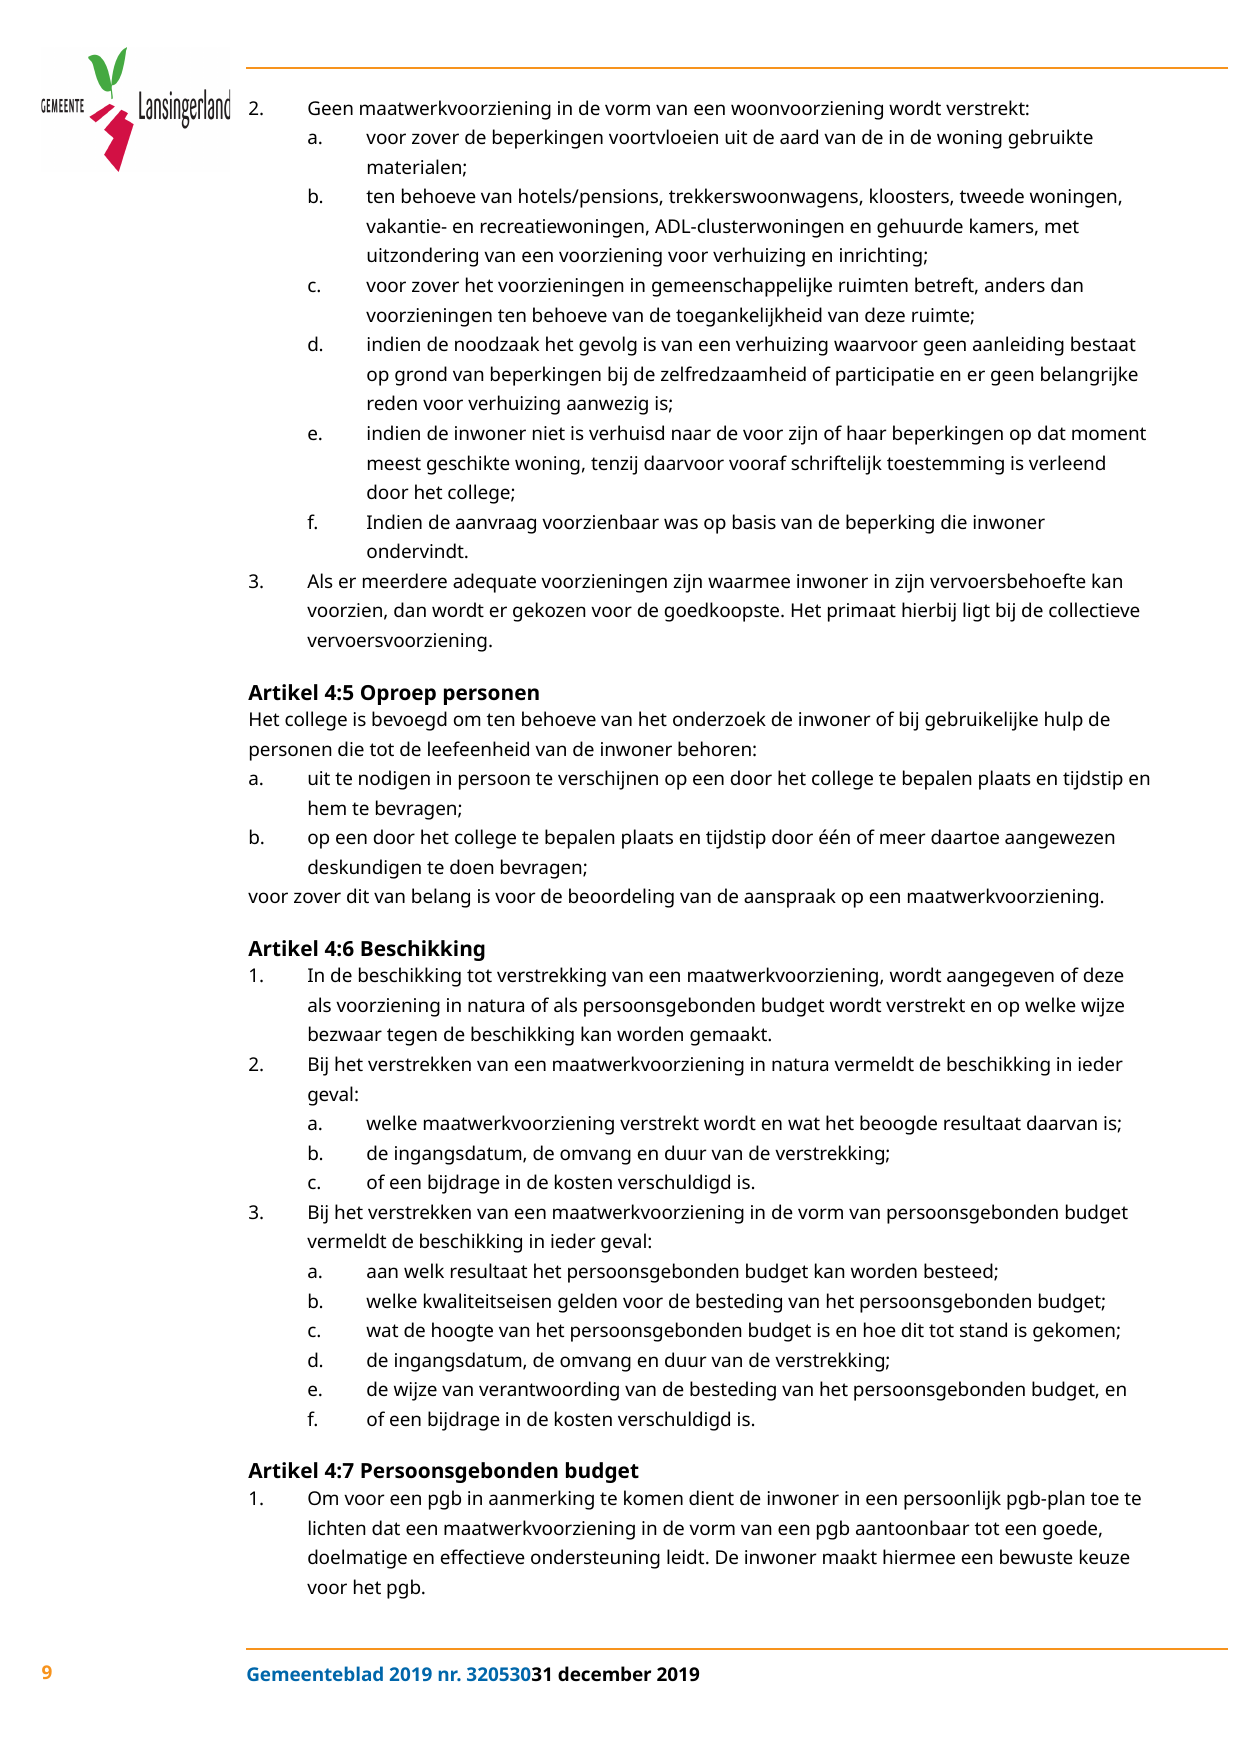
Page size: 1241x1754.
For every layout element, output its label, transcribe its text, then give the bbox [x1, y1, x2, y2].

list welke maatwerkvoorziening verstrekt wordt en wat het beoogde resultaat daarvan is; [307, 1110, 1152, 1136]
list op een door het college te bepalen plaats en tijdstip door één of meer daartoe aangewezen deskundigen te doen bevragen; [248, 824, 1152, 880]
list Indien de aanvraag voorzienbaar was op basis van de beperking die inwoner ondervindt. [307, 509, 1152, 564]
text Het college is bevoegd om ten behoeve van het onderzoek de inwoner of bij gebruikelijke hulp de personen die tot de leefeenheid van de inwoner behoren: [248, 706, 1152, 761]
text Artikel 4:7 Persoonsgebonden budget [248, 1457, 1152, 1485]
picture [41, 47, 231, 172]
list of een bijdrage in de kosten verschuldigd is. [307, 1169, 1152, 1195]
list Bij het verstrekken van een maatwerkvoorziening in natura vermeldt de beschikking in ieder geval: [248, 1051, 1152, 1107]
list Bij het verstrekken van een maatwerkvoorziening in de vorm van persoonsgebonden budget vermeldt de beschikking in ieder geval: [248, 1199, 1152, 1254]
list voor zover het voorzieningen in gemeenschappelijke ruimten betreft, anders dan voorzieningen ten behoeve van de toegankelijkheid van deze ruimte; [307, 272, 1152, 328]
list aan welk resultaat het persoonsgebonden budget kan worden besteed; [307, 1258, 1152, 1284]
list de ingangsdatum, de omvang en duur van de verstrekking; [307, 1347, 1152, 1373]
list de wijze van verantwoording van de besteding van het persoonsgebonden budget, en [307, 1377, 1152, 1402]
list indien de noodzaak het gevolg is van een verhuizing waarvoor geen aanleiding bestaat op grond van beperkingen bij de zelfredzaamheid of participatie en er geen belangrijke reden voor verhuizing aanwezig is; [307, 331, 1152, 416]
list Geen maatwerkvoorziening in de vorm van een woonvoorziening wordt verstrekt: [248, 95, 1152, 121]
list voor zover de beperkingen voortvloeien uit de aard van de in de woning gebruikte materialen; [307, 124, 1152, 180]
list of een bijdrage in de kosten verschuldigd is. [307, 1406, 1152, 1432]
list de ingangsdatum, de omvang en duur van de verstrekking; [307, 1140, 1152, 1166]
list ten behoeve van hotels/pensions, trekkerswoonwagens, kloosters, tweede woningen, vakantie- en recreatiewoningen, ADL-clusterwoningen en gehuurde kamers, met uitzondering van een voorziening voor verhuizing en inrichting; [307, 183, 1152, 268]
list uit te nodigen in persoon te verschijnen op een door het college te bepalen plaats en tijdstip en hem te bevragen; [248, 765, 1152, 821]
list wat de hoogte van het persoonsgebonden budget is en hoe dit tot stand is gekomen; [307, 1317, 1152, 1343]
text voor zover dit van belang is voor de beoordeling van de aanspraak op een maatwerkvoorziening. [248, 884, 1152, 909]
list indien de inwoner niet is verhuisd naar de voor zijn of haar beperkingen op dat moment meest geschikte woning, tenzij daarvoor vooraf schriftelijk toestemming is verleend door het college; [307, 420, 1152, 505]
list Als er meerdere adequate voorzieningen zijn waarmee inwoner in zijn vervoersbehoefte kan voorzien, dan wordt er gekozen voor de goedkoopste. Het primaat hierbij ligt bij de collectieve vervoersvoorziening. [248, 568, 1152, 653]
text Artikel 4:5 Oproep personen [248, 678, 1152, 706]
text Artikel 4:6 Beschikking [248, 934, 1152, 962]
list Om voor een pgb in aanmerking te komen dient de inwoner in een persoonlijk pgb-plan toe te lichten dat een maatwerkvoorziening in de vorm van een pgb aantoonbaar tot een goede, doelmatige en effectieve ondersteuning leidt. De inwoner maakt hiermee een bewuste keuze voor het pgb. [248, 1485, 1152, 1599]
list welke kwaliteitseisen gelden voor de besteding van het persoonsgebonden budget; [307, 1288, 1152, 1314]
list In de beschikking tot verstrekking van een maatwerkvoorziening, wordt aangegeven of deze als voorziening in natura of als persoonsgebonden budget wordt verstrekt en op welke wijze bezwaar tegen de beschikking kan worden gemaakt. [248, 962, 1152, 1047]
